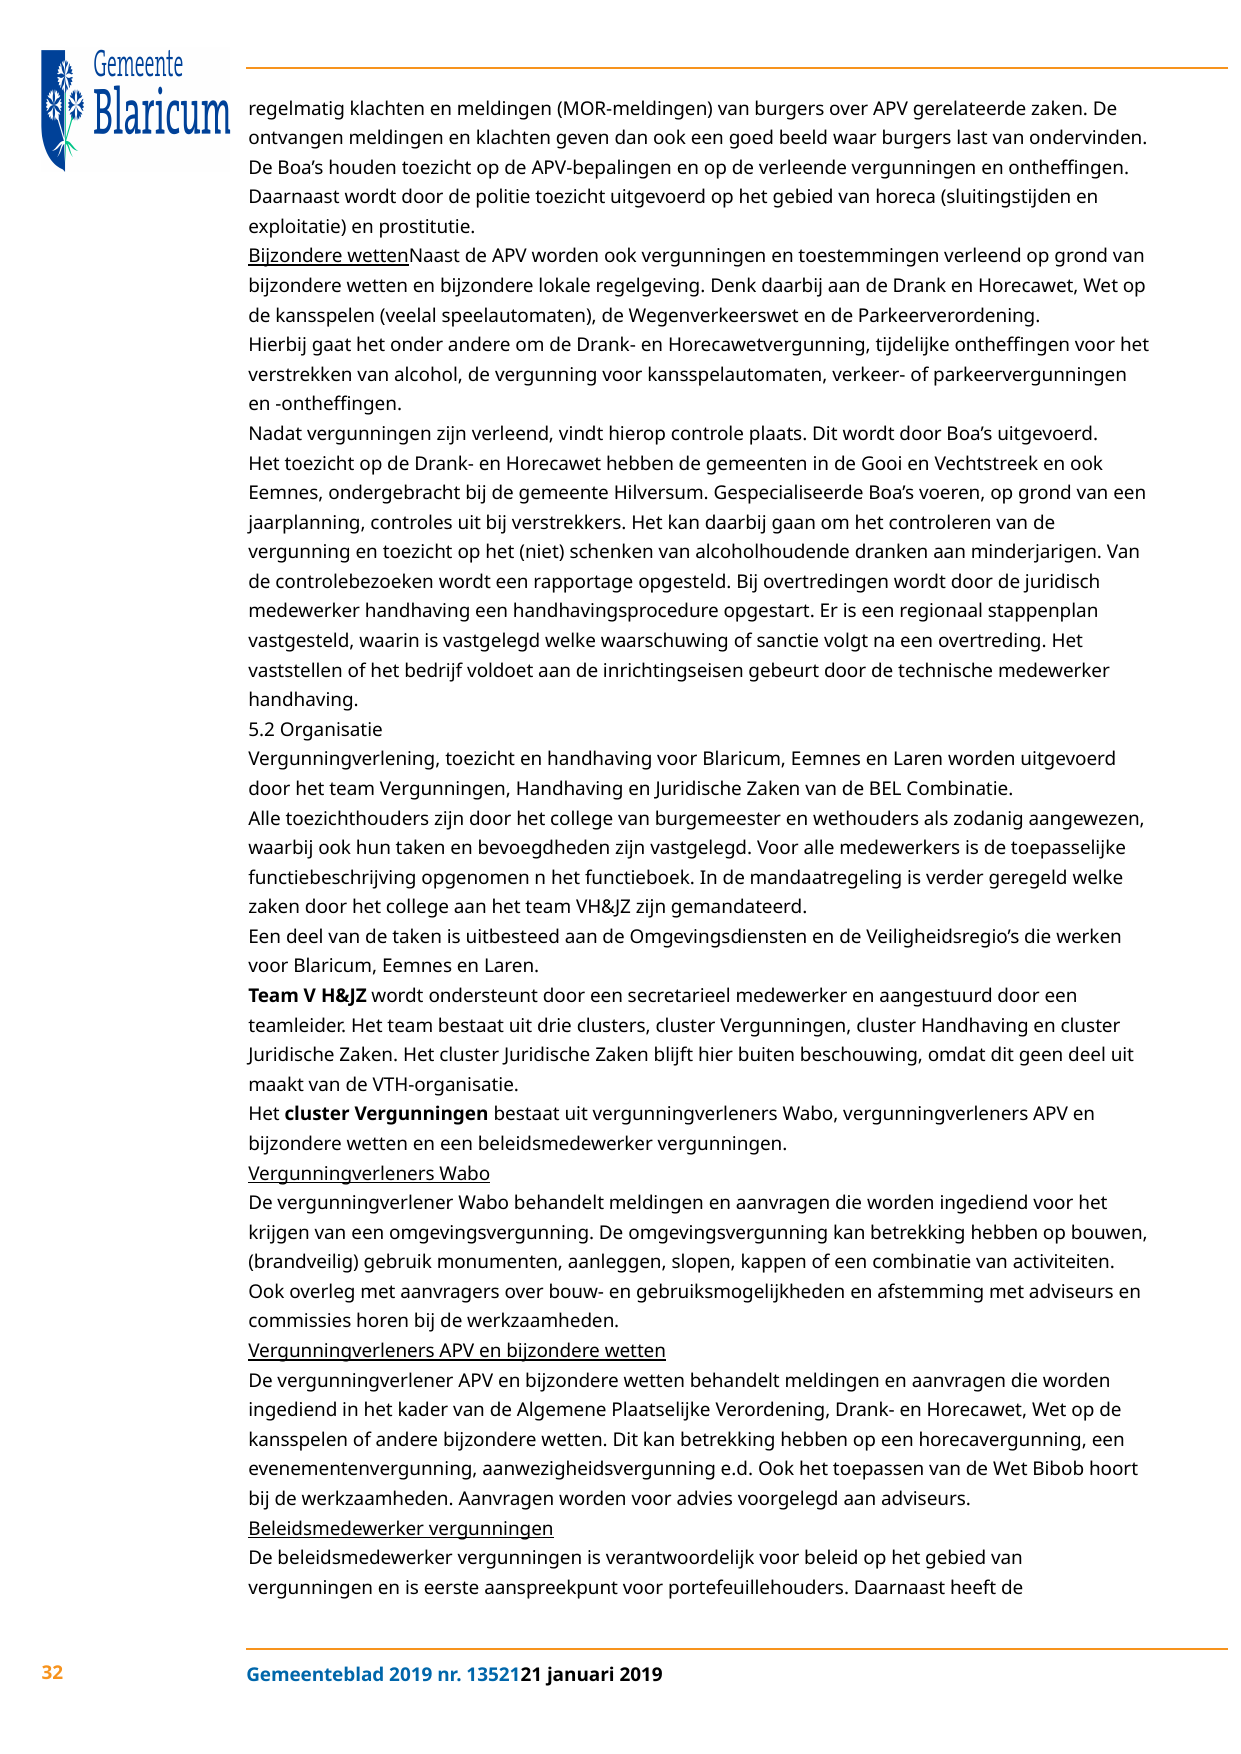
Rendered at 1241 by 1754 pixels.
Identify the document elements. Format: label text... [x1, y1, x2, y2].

text Vergunningverleners APV en bijzondere wetten [248, 1337, 1152, 1363]
text De vergunningverlener APV en bijzondere wetten behandelt meldingen en aanvragen die worden ingediend in het kader van de Algemene Plaatselijke Verordening, Drank- en Horecawet, Wet op de kansspelen of andere bijzondere wetten. Dit kan betrekking hebben op een horecavergunning, een evenementenvergunning, aanwezigheidsvergunning e.d. Ook het toepassen van de Wet Bibob hoort bij de werkzaamheden. Aanvragen worden voor advies voorgelegd aan adviseurs. [248, 1367, 1152, 1511]
text De beleidsmedewerker vergunningen is verantwoordelijk voor beleid op het gebied van vergunningen en is eerste aanspreekpunt voor portefeuillehouders. Daarnaast heeft de [248, 1544, 1152, 1600]
text Vergunningverlening, toezicht en handhaving voor Blaricum, Eemnes en Laren worden uitgevoerd door het team Vergunningen, Handhaving en Juridische Zaken van de BEL Combinatie. [248, 746, 1152, 801]
text Team V H&JZ wordt ondersteunt door een secretarieel medewerker en aangestuurd door een teamleider. Het team bestaat uit drie clusters, cluster Vergunningen, cluster Handhaving en cluster Juridische Zaken. Het cluster Juridische Zaken blijft hier buiten beschouwing, omdat dit geen deel uit maakt van de VTH-organisatie. [248, 982, 1152, 1097]
text Een deel van de taken is uitbesteed aan de Omgevingsdiensten en de Veiligheidsregio’s die werken voor Blaricum, Eemnes en Laren. [248, 923, 1152, 978]
text Het toezicht op de Drank- en Horecawet hebben de gemeenten in de Gooi en Vechtstreek en ook Eemnes, ondergebracht bij de gemeente Hilversum. Gespecialiseerde Boa’s voeren, op grond van een jaarplanning, controles uit bij verstrekkers. Het kan daarbij gaan om het controleren van de vergunning en toezicht op het (niet) schenken van alcoholhoudende dranken aan minderjarigen. Van de controlebezoeken wordt een rapportage opgesteld. Bij overtredingen wordt door de juridisch medewerker handhaving een handhavingsprocedure opgestart. Er is een regionaal stappenplan vastgesteld, waarin is vastgelegd welke waarschuwing of sanctie volgt na een overtreding. Het vaststellen of het bedrijf voldoet aan de inrichtingseisen gebeurt door de technische medewerker handhaving. [248, 450, 1152, 712]
text Alle toezichthouders zijn door het college van burgemeester en wethouders als zodanig aangewezen, waarbij ook hun taken en bevoegdheden zijn vastgelegd. Voor alle medewerkers is de toepasselijke functiebeschrijving opgenomen n het functieboek. In de mandaatregeling is verder geregeld welke zaken door het college aan het team VH&JZ zijn gemandateerd. [248, 805, 1152, 919]
text Het cluster Vergunningen bestaat uit vergunningverleners Wabo, vergunningverleners APV en bijzondere wetten en een beleidsmedewerker vergunningen. [248, 1101, 1152, 1156]
text Bijzondere wettenNaast de APV worden ook vergunningen en toestemmingen verleend op grond van bijzondere wetten en bijzondere lokale regelgeving. Denk daarbij aan de Drank en Horecawet, Wet op de kansspelen (veelal speelautomaten), de Wegenverkeerswet en de Parkeerverordening. [248, 243, 1152, 328]
text 5.2 Organisatie [248, 716, 1152, 742]
picture [41, 47, 231, 172]
text Nadat vergunningen zijn verleend, vindt hierop controle plaats. Dit wordt door Boa’s uitgevoerd. [248, 420, 1152, 446]
text regelmatig klachten en meldingen (MOR-meldingen) van burgers over APV gerelateerde zaken. De ontvangen meldingen en klachten geven dan ook een goed beeld waar burgers last van ondervinden. De Boa’s houden toezicht op de APV-bepalingen en op de verleende vergunningen en ontheffingen. Daarnaast wordt door de politie toezicht uitgevoerd op het gebied van horeca (sluitingstijden en exploitatie) en prostitutie. [248, 95, 1152, 239]
text Beleidsmedewerker vergunningen [248, 1515, 1152, 1541]
text Hierbij gaat het onder andere om de Drank- en Horecawetvergunning, tijdelijke ontheffingen voor het verstrekken van alcohol, de vergunning voor kansspelautomaten, verkeer- of parkeervergunningen en -ontheffingen. [248, 331, 1152, 416]
text Vergunningverleners Wabo [248, 1160, 1152, 1186]
text De vergunningverlener Wabo behandelt meldingen en aanvragen die worden ingediend voor het krijgen van een omgevingsvergunning. De omgevingsvergunning kan betrekking hebben op bouwen, (brandveilig) gebruik monumenten, aanleggen, slopen, kappen of een combinatie van activiteiten. Ook overleg met aanvragers over bouw- en gebruiksmogelijkheden en afstemming met adviseurs en commissies horen bij de werkzaamheden. [248, 1189, 1152, 1333]
